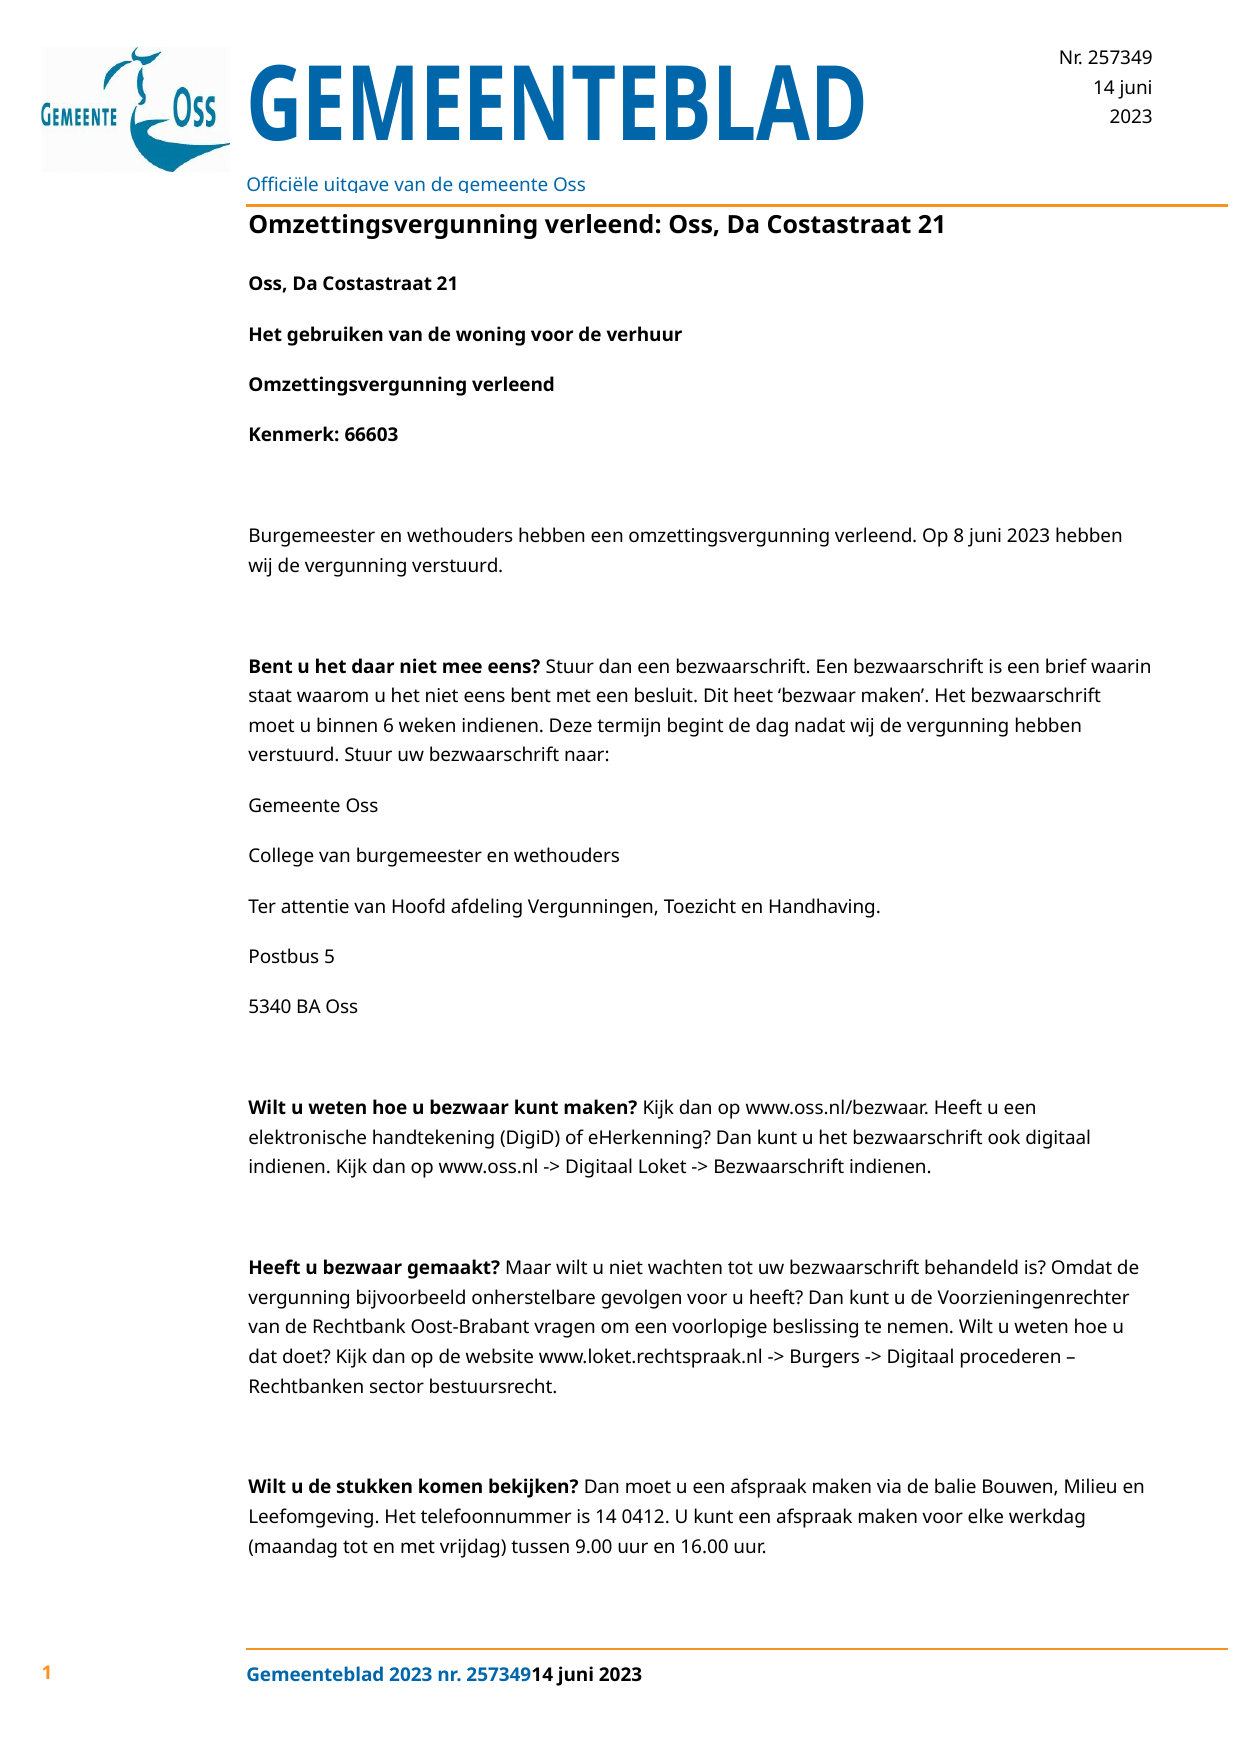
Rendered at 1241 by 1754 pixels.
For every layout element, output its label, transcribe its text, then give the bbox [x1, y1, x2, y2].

text Burgemeester en wethouders hebben een omzettingsvergunning verleend. Op 8 juni 2023 hebben wij de vergunning verstuurd. [248, 522, 1152, 578]
picture [41, 47, 231, 172]
text Het gebruiken van de woning voor de verhuur [248, 321, 1152, 346]
text Oss, Da Costastraat 21 [248, 270, 1152, 296]
text Omzettingsvergunning verleend: Oss, Da Costastraat 21 [248, 207, 1152, 241]
text Kenmerk: 66603 [248, 422, 1152, 447]
text Bent u het daar niet mee eens? Stuur dan een bezwaarschrift. Een bezwaarschrift is een brief waarin staat waarom u het niet eens bent met een besluit. Dit heet ‘bezwaar maken’. Het bezwaarschrift moet u binnen 6 weken indienen. Deze termijn begint de dag nadat wij de vergunning hebben verstuurd. Stuur uw bezwaarschrift naar: [248, 653, 1152, 767]
text Heeft u bezwaar gemaakt? Maar wilt u niet wachten tot uw bezwaarschrift behandeld is? Omdat de vergunning bijvoorbeeld onherstelbare gevolgen voor u heeft? Dan kunt u de Voorzieningenrechter van de Rechtbank Oost-Brabant vragen om een voorlopige beslissing te nemen. Wilt u weten hoe u dat doet? Kijk dan op de website www.loket.rechtspraak.nl -> Burgers -> Digitaal procederen – Rechtbanken sector bestuursrecht. [248, 1254, 1152, 1398]
text Gemeente Oss [248, 792, 1152, 818]
text Wilt u de stukken komen bekijken? Dan moet u een afspraak maken via de balie Bouwen, Milieu en Leefomgeving. Het telefoonnummer is 14 0412. U kunt een afspraak maken voor elke werkdag (maandag tot en met vrijdag) tussen 9.00 uur en 16.00 uur. [248, 1474, 1152, 1558]
text Wilt u weten hoe u bezwaar kunt maken? Kijk dan op www.oss.nl/bezwaar. Heeft u een elektronische handtekening (DigiD) of eHerkenning? Dan kunt u het bezwaarschrift ook digitaal indienen. Kijk dan op www.oss.nl -> Digitaal Loket -> Bezwaarschrift indienen. [248, 1094, 1152, 1179]
text 5340 BA Oss [248, 994, 1152, 1019]
text Ter attentie van Hoofd afdeling Vergunningen, Toezicht en Handhaving. [248, 893, 1152, 918]
text Omzettingsvergunning verleend [248, 371, 1152, 397]
text College van burgemeester en wethouders [248, 842, 1152, 868]
text Postbus 5 [248, 943, 1152, 969]
